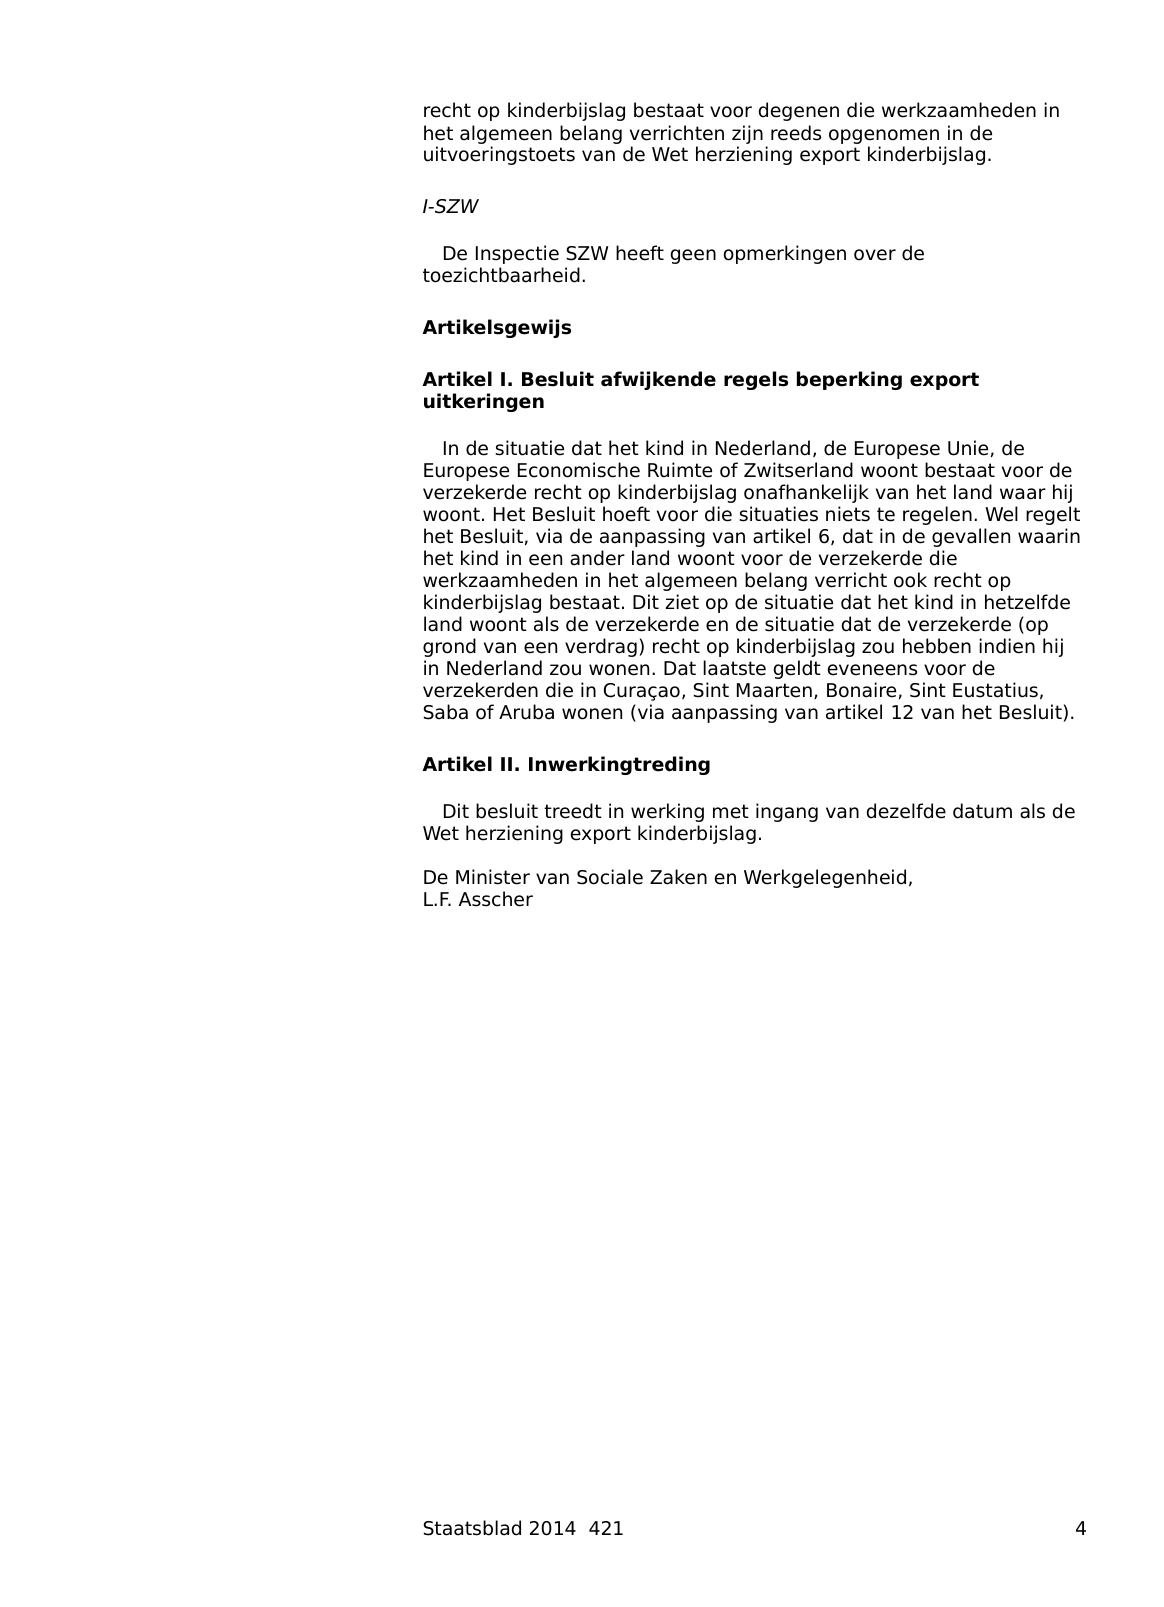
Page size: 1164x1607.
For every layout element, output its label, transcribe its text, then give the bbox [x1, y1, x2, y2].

text De Minister van Sociale Zaken en Werkgelegenheid, L.F. Asscher [422, 867, 1087, 911]
text De Inspectie SZW heeft geen opmerkingen over de toezichtbaarheid. [422, 243, 1087, 287]
subtitle Artikel II. Inwerkingtreding [422, 754, 1087, 776]
text Dit besluit treedt in werking met ingang van dezelfde datum als de Wet herziening export kinderbijslag. [422, 801, 1087, 845]
subtitle I-SZW [422, 196, 1087, 218]
subtitle Artikel I. Besluit afwijkende regels beperking export uitkeringen [422, 369, 1087, 413]
subtitle Artikelsgewijs [422, 317, 1087, 339]
text recht op kinderbijslag bestaat voor degenen die werkzaamheden in het algemeen belang verrichten zijn reeds opgenomen in de uitvoeringstoets van de Wet herziening export kinderbijslag. [422, 100, 1087, 166]
text In de situatie dat het kind in Nederland, de Europese Unie, de Europese Economische Ruimte of Zwitserland woont bestaat voor de verzekerde recht op kinderbijslag onafhankelijk van het land waar hij woont. Het Besluit hoeft voor die situaties niets te regelen. Wel regelt het Besluit, via de aanpassing van artikel 6, dat in de gevallen waarin het kind in een ander land woont voor de verzekerde die werkzaamheden in het algemeen belang verricht ook recht op kinderbijslag bestaat. Dit ziet op de situatie dat het kind in hetzelfde land woont als de verzekerde en de situatie dat de verzekerde (op grond van een verdrag) recht op kinderbijslag zou hebben indien hij in Nederland zou wonen. Dat laatste geldt eveneens voor de verzekerden die in Curaçao, Sint Maarten, Bonaire, Sint Eustatius, Saba of Aruba wonen (via aanpassing van artikel 12 van het Besluit). [422, 438, 1087, 724]
